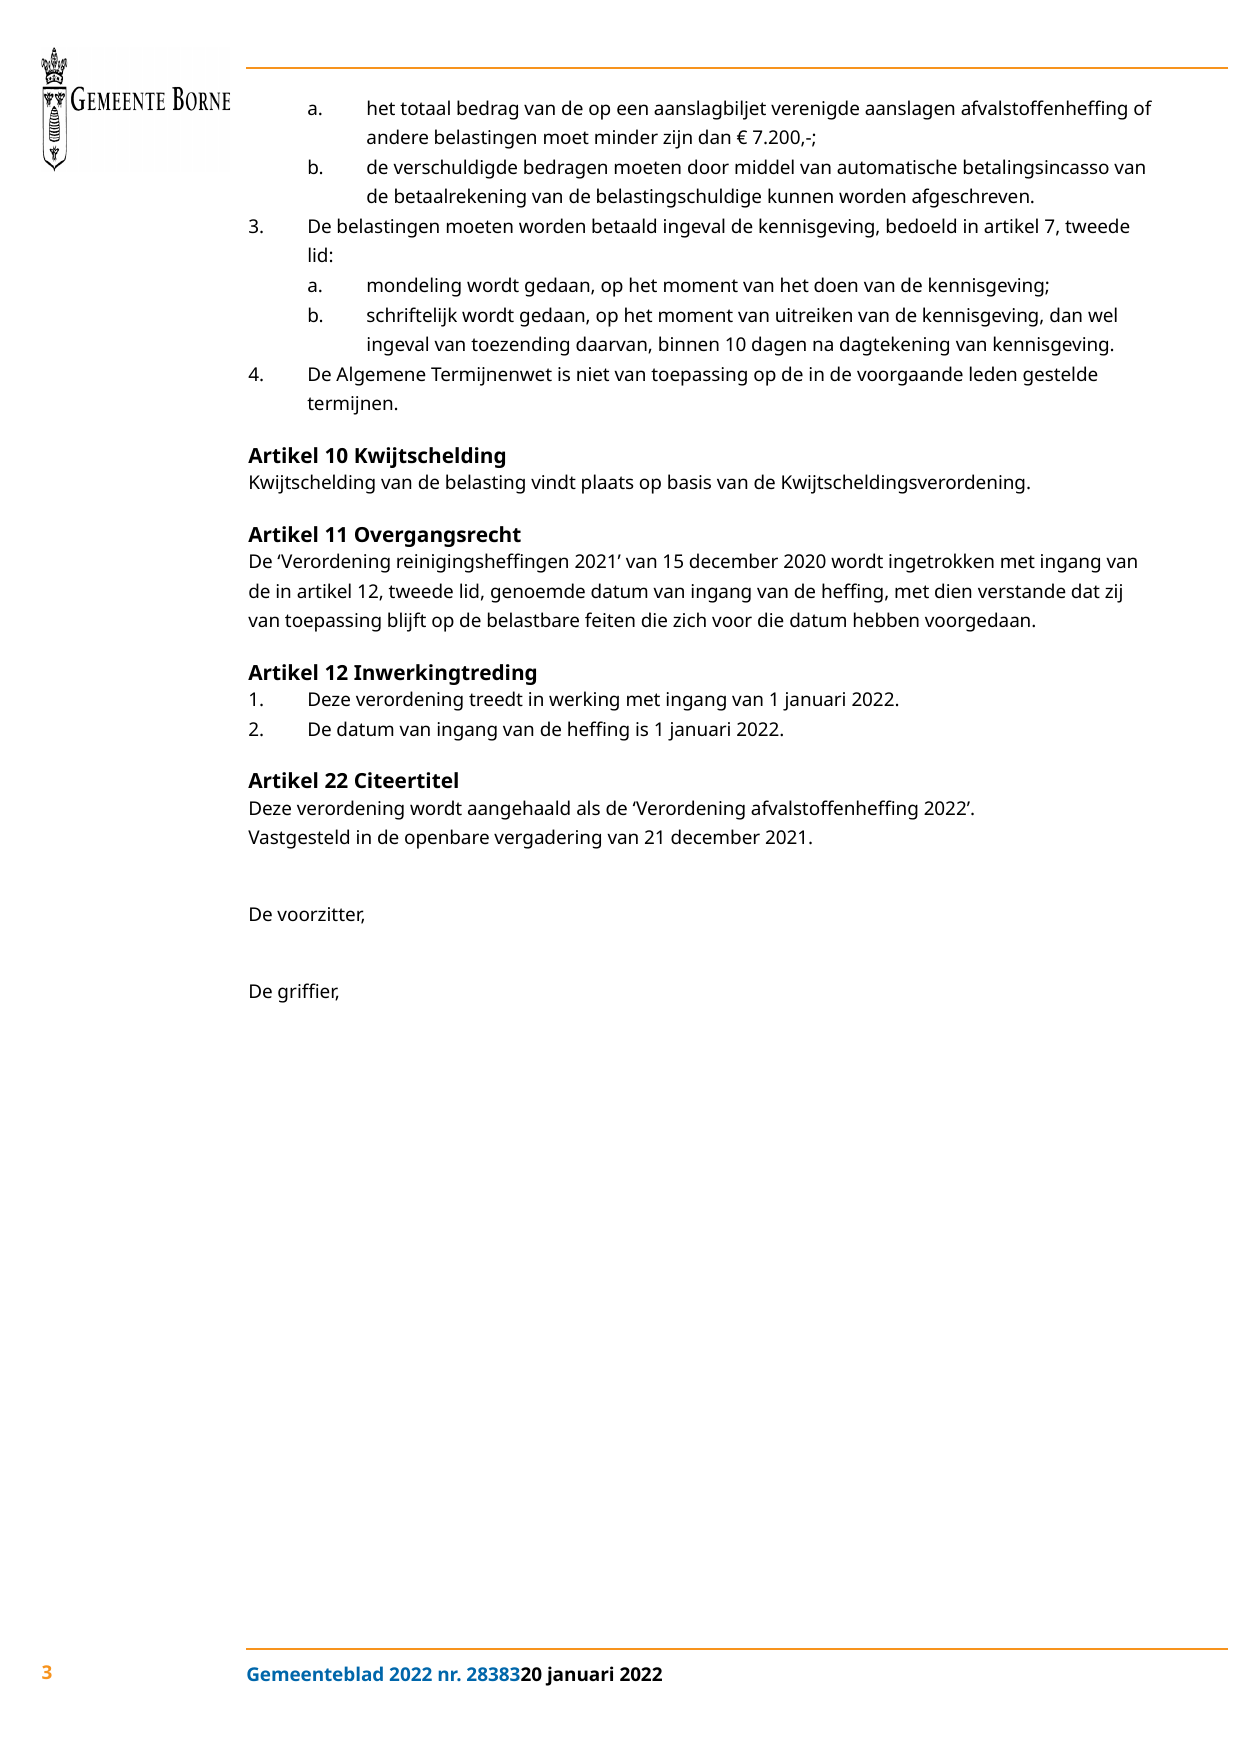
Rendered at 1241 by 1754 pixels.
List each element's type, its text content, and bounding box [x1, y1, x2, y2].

text Deze verordening wordt aangehaald als de ‘Verordening afvalstoffenheffing 2022’. [248, 795, 1152, 821]
list Deze verordening treedt in werking met ingang van 1 januari 2022. [248, 686, 1152, 712]
list de verschuldigde bedragen moeten door middel van automatische betalingsincasso van de betaalrekening van de belastingschuldige kunnen worden afgeschreven. [307, 154, 1152, 209]
list schriftelijk wordt gedaan, op het moment van uitreiken van de kennisgeving, dan wel ingeval van toezending daarvan, binnen 10 dagen na dagtekening van kennisgeving. [307, 302, 1152, 357]
list De Algemene Termijnenwet is niet van toepassing op de in de voorgaande leden gestelde termijnen. [248, 361, 1152, 416]
text De griffier, [248, 979, 1152, 1004]
list het totaal bedrag van de op een aanslagbiljet verenigde aanslagen afvalstoffenheffing of andere belastingen moet minder zijn dan € 7.200,-; [307, 95, 1152, 150]
text Artikel 12 Inwerkingtreding [248, 658, 1152, 686]
text Artikel 11 Overgangsrecht [248, 520, 1152, 548]
picture [41, 47, 231, 172]
list De belastingen moeten worden betaald ingeval de kennisgeving, bedoeld in artikel 7, tweede lid: [248, 213, 1152, 268]
text Vastgesteld in de openbare vergadering van 21 december 2021. [248, 824, 1152, 850]
text De ‘Verordening reinigingsheffingen 2021’ van 15 december 2020 wordt ingetrokken met ingang van de in artikel 12, tweede lid, genoemde datum van ingang van de heffing, met dien verstande dat zij van toepassing blijft op de belastbare feiten die zich voor die datum hebben voorgedaan. [248, 548, 1152, 633]
text Kwijtschelding van de belasting vindt plaats op basis van de Kwijtscheldingsverordening. [248, 469, 1152, 495]
list mondeling wordt gedaan, op het moment van het doen van de kennisgeving; [307, 272, 1152, 298]
text Artikel 22 Citeertitel [248, 766, 1152, 795]
list De datum van ingang van de heffing is 1 januari 2022. [248, 716, 1152, 742]
text De voorzitter, [248, 902, 1152, 927]
text Artikel 10 Kwijtschelding [248, 441, 1152, 469]
